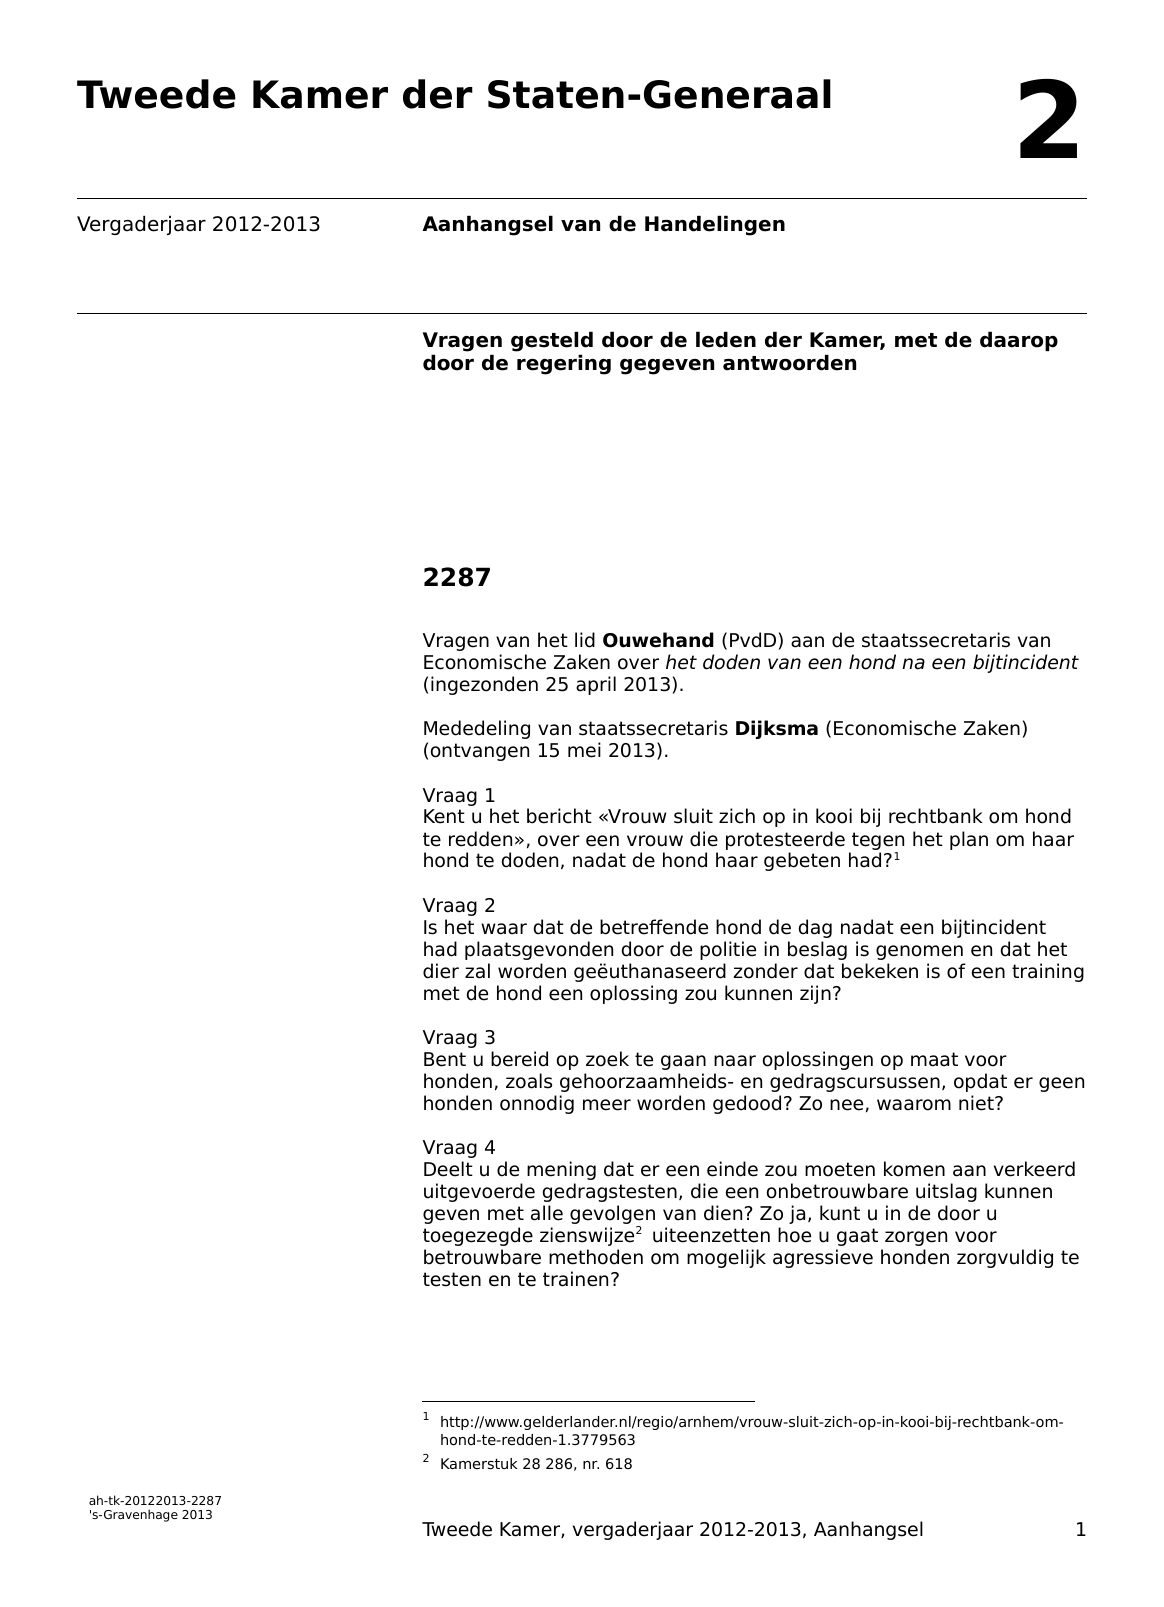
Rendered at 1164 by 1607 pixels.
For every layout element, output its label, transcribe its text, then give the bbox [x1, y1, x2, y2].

text Mededeling van staatssecretaris Dijksma (Economische Zaken) (ontvangen 15 mei 2013). [422, 718, 1087, 762]
text 's-Gravenhage 2013 [88, 1508, 323, 1522]
table_header 2 [886, 59, 1087, 198]
table_cell [77, 314, 422, 375]
text Is het waar dat de betreffende hond de dag nadat een bijtincident had plaatsgevonden door de politie in beslag is genomen en dat het dier zal worden geëuthanaseerd zonder dat bekeken is of een training met de hond een oplossing zou kunnen zijn? [422, 917, 1087, 1004]
table_cell Vergaderjaar 2012-2013 [77, 199, 422, 313]
text Vragen van het lid Ouwehand (PvdD) aan de staatssecretaris van Economische Zaken over het doden van een hond na een bijtincident (ingezonden 25 april 2013). [422, 630, 1087, 696]
table_cell Vragen gesteld door de leden der Kamer, met de daarop door de regering gegeven antwoorden [422, 314, 1087, 375]
text Kamerstuk 28 286, nr. 618 [422, 1452, 1087, 1474]
text Kent u het bericht «Vrouw sluit zich op in kooi bij rechtbank om hond te redden», over een vrouw die protesteerde tegen het plan om haar hond te doden, nadat de hond haar gebeten had? [422, 806, 1087, 872]
text Vraag 3 [422, 1027, 1087, 1049]
table_header Tweede Kamer der Staten-Generaal [77, 59, 886, 198]
text 2287 [422, 563, 1087, 592]
text Vraag 1 [422, 784, 1087, 806]
text Vraag 2 [422, 894, 1087, 917]
table_cell Aanhangsel van de Handelingen [422, 199, 1087, 313]
text http://www.gelderlander.nl/regio/arnhem/vrouw-sluit-zich-op-in-kooi-bij-rechtbank-om-hond-te-redden-1.3779563 [422, 1410, 1087, 1449]
text Deelt u de mening dat er een einde zou moeten komen aan verkeerd uitgevoerde gedragstesten, die een onbetrouwbare uitslag kunnen geven met alle gevolgen van dien? Zo ja, kunt u in de door u toegezegde zienswijze uiteenzetten hoe u gaat zorgen voor betrouwbare methoden om mogelijk agressieve honden zorgvuldig te testen en te trainen? [422, 1159, 1087, 1291]
text ah-tk-20122013-2287 [88, 1494, 323, 1508]
text Bent u bereid op zoek te gaan naar oplossingen op maat voor honden, zoals gehoorzaamheids- en gedragscursussen, opdat er geen honden onnodig meer worden gedood? Zo nee, waarom niet? [422, 1049, 1087, 1114]
text Vraag 4 [422, 1137, 1087, 1159]
